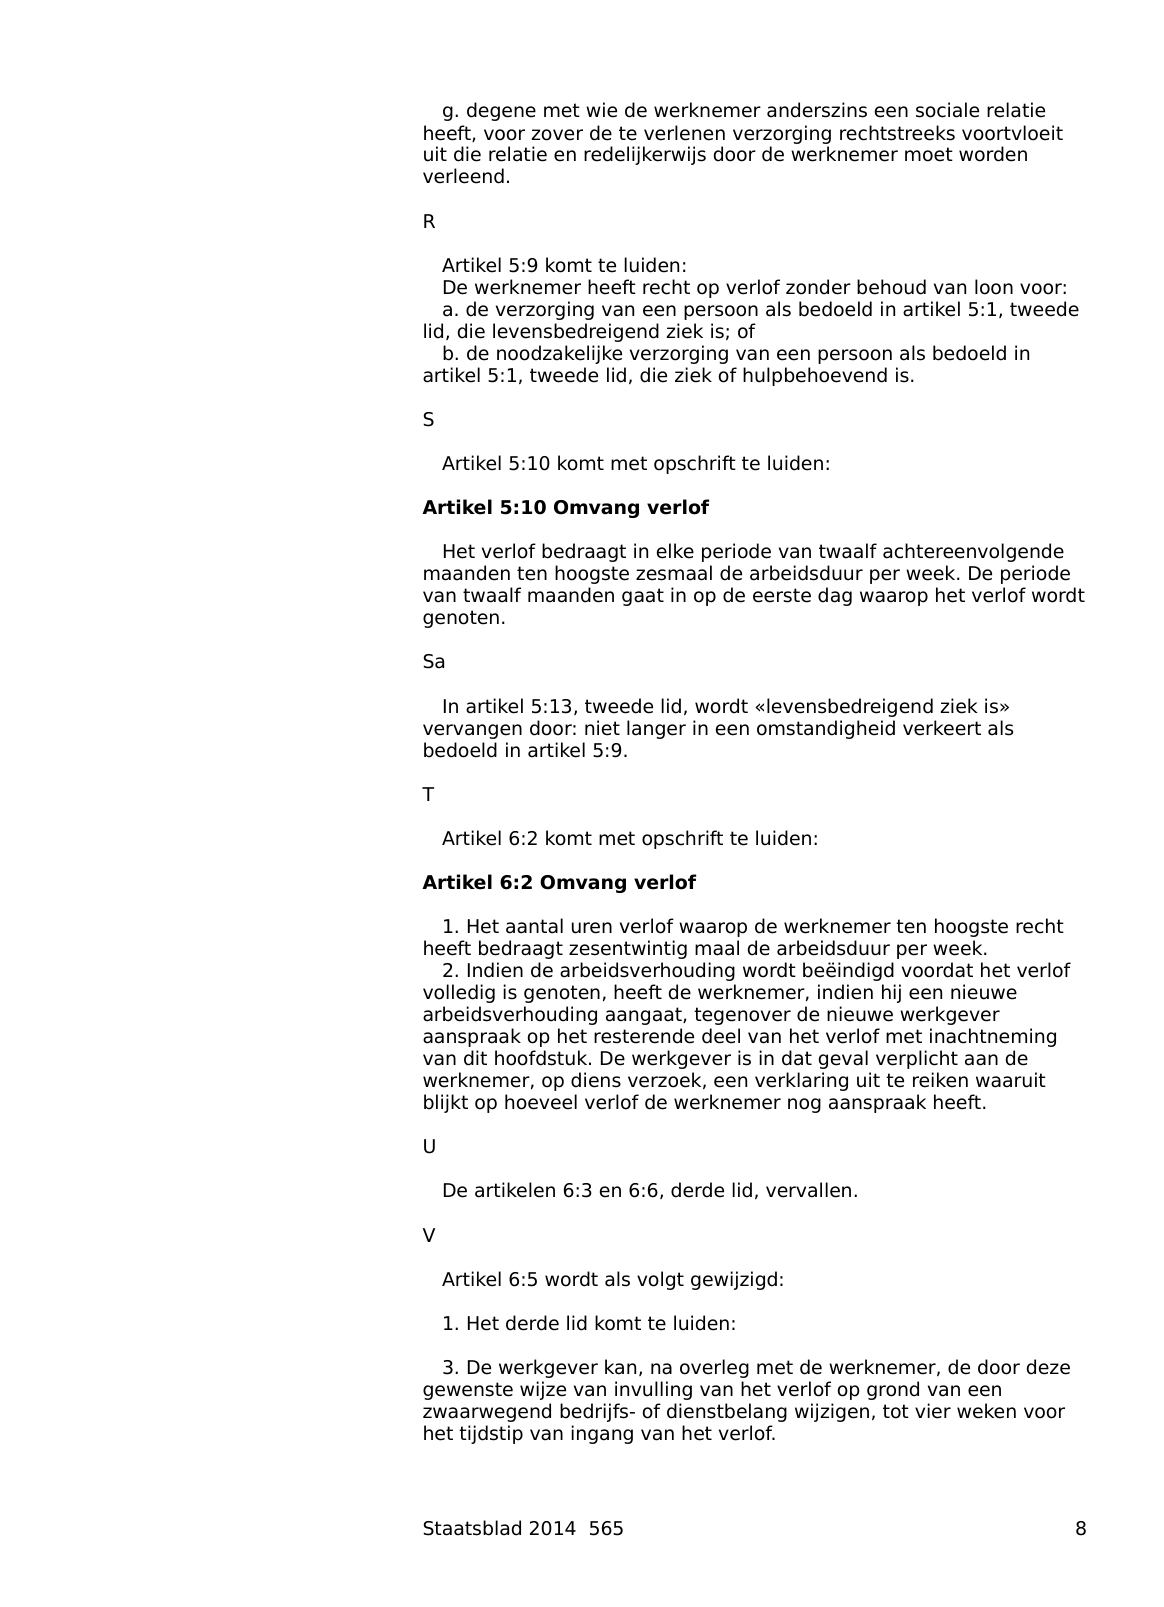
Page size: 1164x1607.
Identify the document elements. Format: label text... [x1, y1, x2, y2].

text 3. De werkgever kan, na overleg met de werknemer, de door deze gewenste wijze van invulling van het verlof op grond van een zwaarwegend bedrijfs- of dienstbelang wijzigen, tot vier weken voor het tijdstip van ingang van het verlof. [422, 1357, 1087, 1445]
text a. de verzorging van een persoon als bedoeld in artikel 5:1, tweede lid, die levensbedreigend ziek is; of [422, 299, 1087, 343]
text Het verlof bedraagt in elke periode van twaalf achtereenvolgende maanden ten hoogste zesmaal de arbeidsduur per week. De periode van twaalf maanden gaat in op de eerste dag waarop het verlof wordt genoten. [422, 541, 1087, 629]
text 1. Het aantal uren verlof waarop de werknemer ten hoogste recht heeft bedraagt zesentwintig maal de arbeidsduur per week. [422, 916, 1087, 960]
text T [422, 784, 1087, 806]
text U [422, 1136, 1087, 1158]
text De werknemer heeft recht op verlof zonder behoud van loon voor: [422, 277, 1087, 299]
text Artikel 6:2 komt met opschrift te luiden: [422, 828, 1087, 850]
text S [422, 409, 1087, 431]
text g. degene met wie de werknemer anderszins een sociale relatie heeft, voor zover de te verlenen verzorging rechtstreeks voortvloeit uit die relatie en redelijkerwijs door de werknemer moet worden verleend. [422, 100, 1087, 188]
text Sa [422, 651, 1087, 673]
subtitle Artikel 6:2 Omvang verlof [422, 872, 1087, 894]
text In artikel 5:13, tweede lid, wordt «levensbedreigend ziek is» vervangen door: niet langer in een omstandigheid verkeert als bedoeld in artikel 5:9. [422, 696, 1087, 761]
text 1. Het derde lid komt te luiden: [422, 1313, 1087, 1335]
text V [422, 1224, 1087, 1246]
text Artikel 6:5 wordt als volgt gewijzigd: [422, 1269, 1087, 1291]
text R [422, 211, 1087, 232]
text Artikel 5:10 komt met opschrift te luiden: [422, 453, 1087, 475]
text Artikel 5:9 komt te luiden: [422, 255, 1087, 277]
text De artikelen 6:3 en 6:6, derde lid, vervallen. [422, 1180, 1087, 1202]
text b. de noodzakelijke verzorging van een persoon als bedoeld in artikel 5:1, tweede lid, die ziek of hulpbehoevend is. [422, 343, 1087, 387]
text 2. Indien de arbeidsverhouding wordt beëindigd voordat het verlof volledig is genoten, heeft de werknemer, indien hij een nieuwe arbeidsverhouding aangaat, tegenover de nieuwe werkgever aanspraak op het resterende deel van het verlof met inachtneming van dit hoofdstuk. De werkgever is in dat geval verplicht aan de werknemer, op diens verzoek, een verklaring uit te reiken waaruit blijkt op hoeveel verlof de werknemer nog aanspraak heeft. [422, 960, 1087, 1114]
subtitle Artikel 5:10 Omvang verlof [422, 497, 1087, 519]
